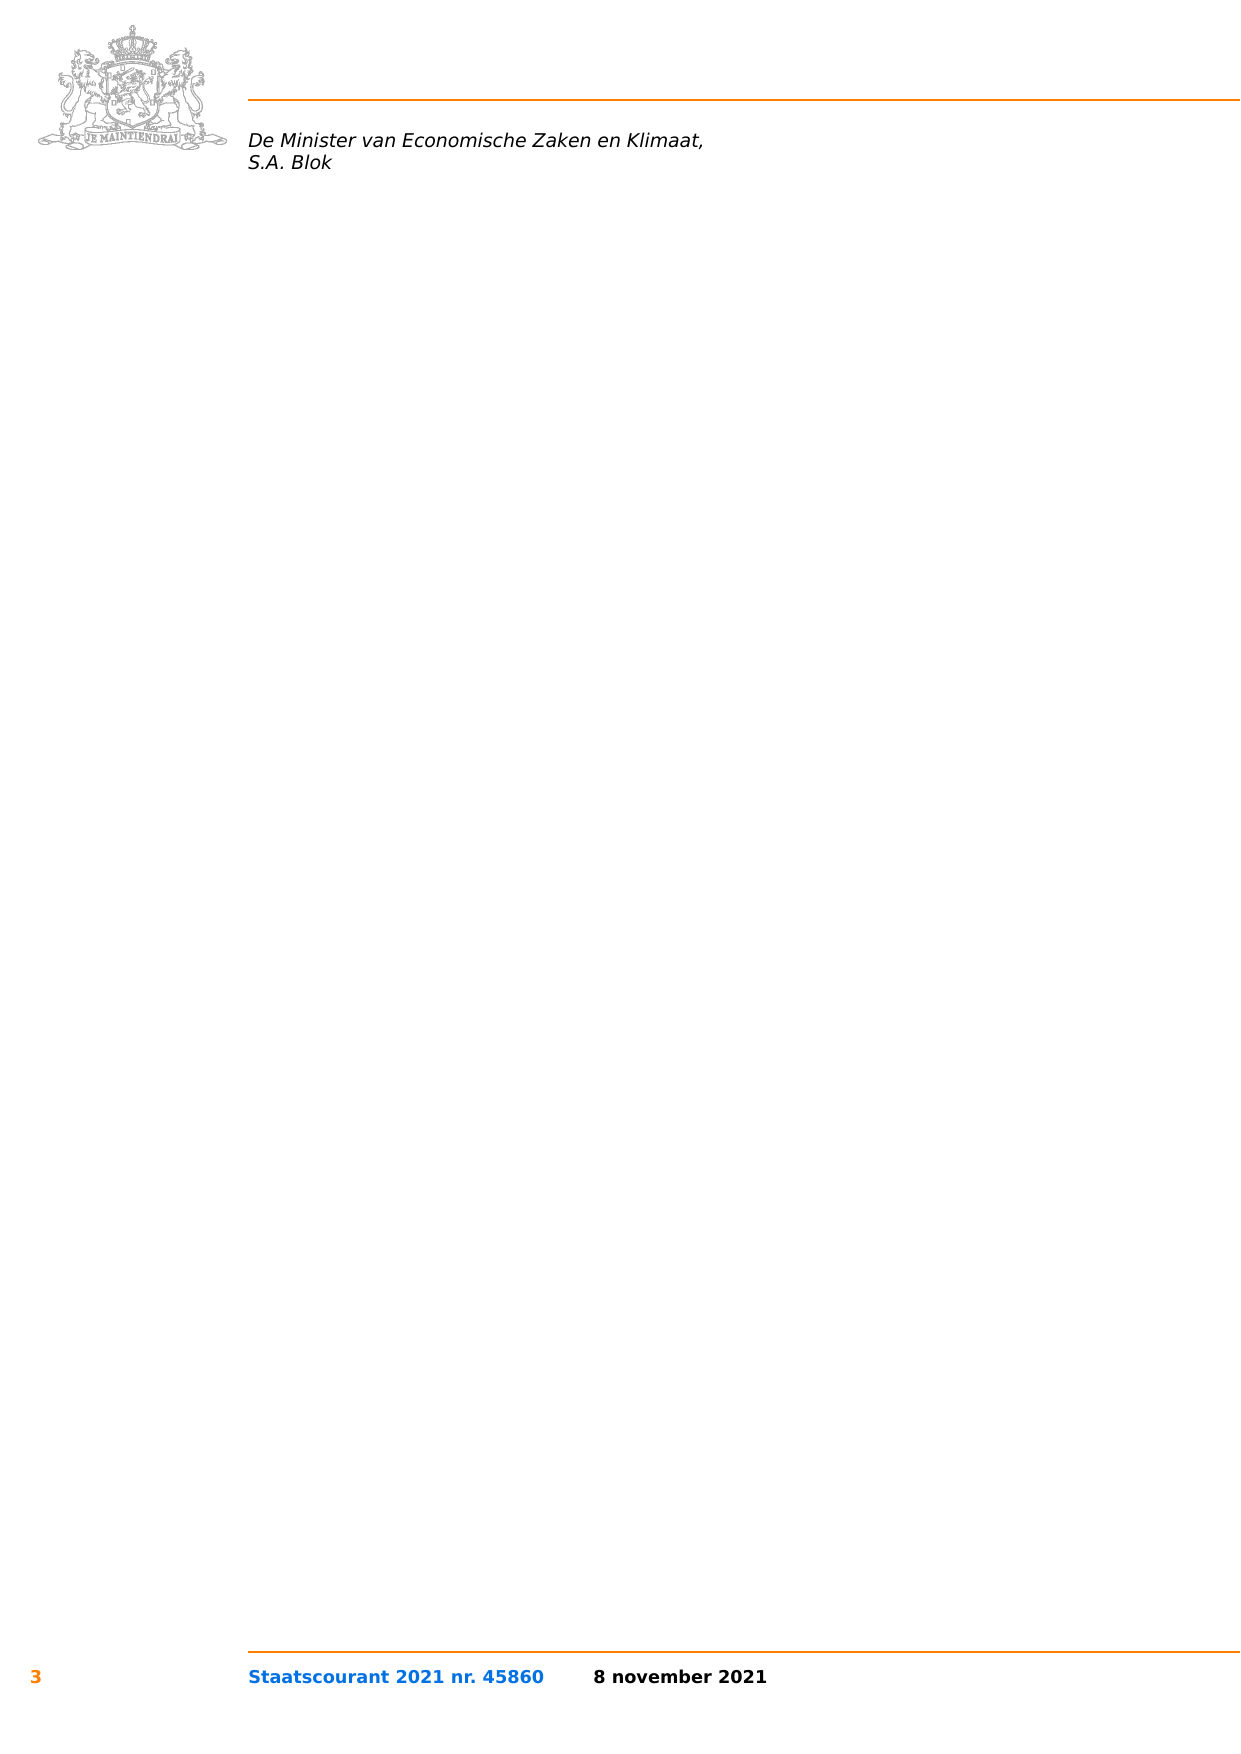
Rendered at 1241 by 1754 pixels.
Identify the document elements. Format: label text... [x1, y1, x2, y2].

text De Minister van Economische Zaken en Klimaat, S.A. Blok [248, 130, 1163, 174]
picture [38, 25, 227, 150]
